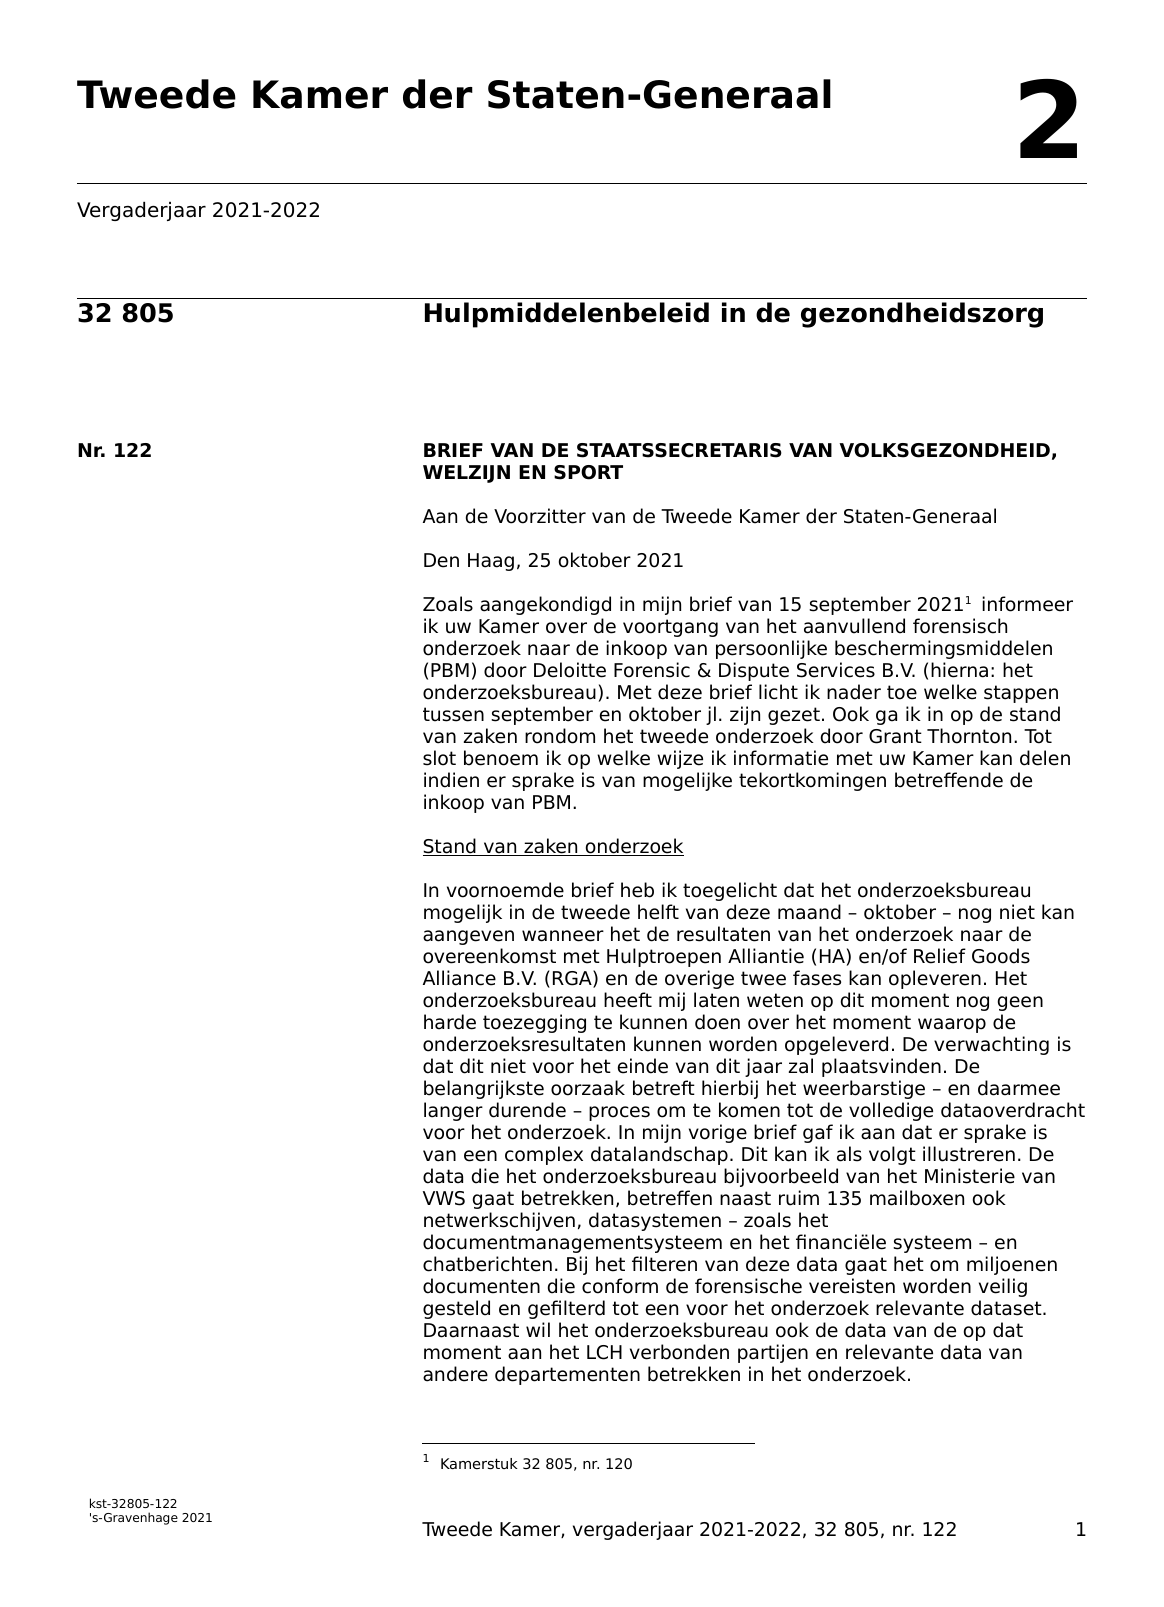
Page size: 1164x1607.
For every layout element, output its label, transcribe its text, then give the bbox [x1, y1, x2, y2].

text In voornoemde brief heb ik toegelicht dat het onderzoeksbureau mogelijk in de tweede helft van deze maand – oktober – nog niet kan aangeven wanneer het de resultaten van het onderzoek naar de overeenkomst met Hulptroepen Alliantie (HA) en/of Relief Goods Alliance B.V. (RGA) en de overige twee fases kan opleveren. Het onderzoeksbureau heeft mij laten weten op dit moment nog geen harde toezegging te kunnen doen over het moment waarop de onderzoeksresultaten kunnen worden opgeleverd. De verwachting is dat dit niet voor het einde van dit jaar zal plaatsvinden. De belangrijkste oorzaak betreft hierbij het weerbarstige – en daarmee langer durende – proces om te komen tot de volledige dataoverdracht voor het onderzoek. In mijn vorige brief gaf ik aan dat er sprake is van een complex datalandschap. Dit kan ik als volgt illustreren. De data die het onderzoeksbureau bijvoorbeeld van het Ministerie van VWS gaat betrekken, betreffen naast ruim 135 mailboxen ook netwerkschijven, datasystemen – zoals het documentmanagementsysteem en het financiële systeem – en chatberichten. Bij het filteren van deze data gaat het om miljoenen documenten die conform de forensische vereisten worden veilig gesteld en gefilterd tot een voor het onderzoek relevante dataset. Daarnaast wil het onderzoeksbureau ook de data van de op dat moment aan het LCH verbonden partijen en relevante data van andere departementen betrekken in het onderzoek. [422, 880, 1087, 1386]
text Den Haag, 25 oktober 2021 [422, 550, 1087, 572]
text 's-Gravenhage 2021 [88, 1511, 323, 1525]
subtitle Stand van zaken onderzoek [422, 836, 1087, 858]
text kst-32805-122 [88, 1497, 323, 1511]
table_cell Vergaderjaar 2021-2022 [77, 184, 1087, 298]
table_header 2 [886, 59, 1087, 183]
table_header Tweede Kamer der Staten-Generaal [77, 59, 886, 183]
subtitle 32 805 Hulpmiddelenbeleid in de gezondheidszorg [77, 299, 1087, 329]
text Zoals aangekondigd in mijn brief van 15 september 2021 informeer ik uw Kamer over de voortgang van het aanvullend forensisch onderzoek naar de inkoop van persoonlijke beschermingsmiddelen (PBM) door Deloitte Forensic & Dispute Services B.V. (hierna: het onderzoeksbureau). Met deze brief licht ik nader toe welke stappen tussen september en oktober jl. zijn gezet. Ook ga ik in op de stand van zaken rondom het tweede onderzoek door Grant Thornton. Tot slot benoem ik op welke wijze ik informatie met uw Kamer kan delen indien er sprake is van mogelijke tekortkomingen betreffende de inkoop van PBM. [422, 594, 1087, 814]
text Kamerstuk 32 805, nr. 120 [422, 1452, 1087, 1474]
subtitle Nr. 122 BRIEF VAN DE STAATSSECRETARIS VAN VOLKSGEZONDHEID, WELZIJN EN SPORT [77, 440, 1087, 484]
text Aan de Voorzitter van de Tweede Kamer der Staten-Generaal [422, 506, 1087, 528]
